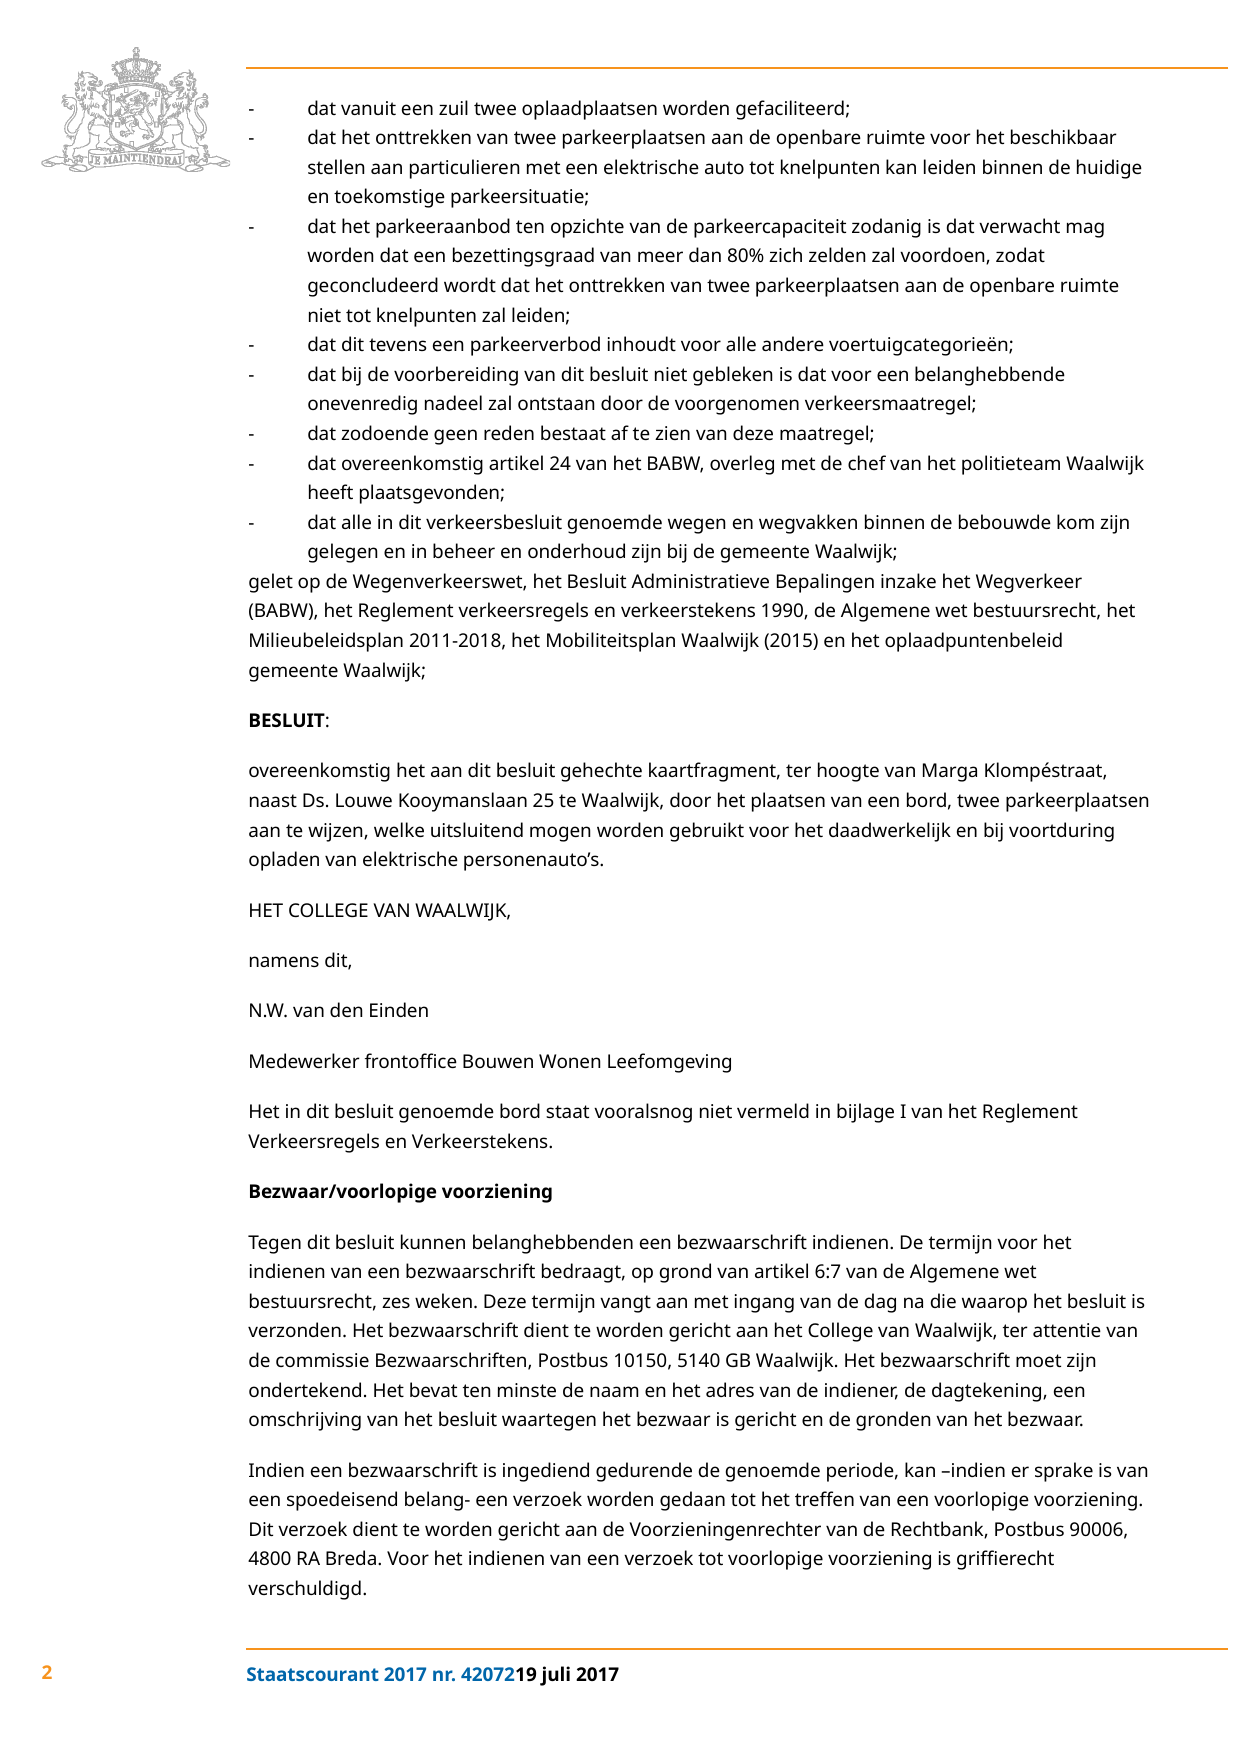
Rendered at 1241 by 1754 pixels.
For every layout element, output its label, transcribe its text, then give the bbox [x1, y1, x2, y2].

text HET COLLEGE VAN WAALWIJK, [248, 897, 1152, 923]
text Indien een bezwaarschrift is ingediend gedurende de genoemde periode, kan –indien er sprake is van een spoedeisend belang- een verzoek worden gedaan tot het treffen van een voorlopige voorziening. Dit verzoek dient te worden gericht aan de Voorzieningenrechter van de Rechtbank, Postbus 90006, 4800 RA Breda. Voor het indienen van een verzoek tot voorlopige voorziening is griffierecht verschuldigd. [248, 1457, 1152, 1601]
list dat zodoende geen reden bestaat af te zien van deze maatregel; [248, 420, 1152, 446]
text gelet op de Wegenverkeerswet, het Besluit Administratieve Bepalingen inzake het Wegverkeer (BABW), het Reglement verkeersregels en verkeerstekens 1990, de Algemene wet bestuursrecht, het Milieubeleidsplan 2011-2018, het Mobiliteitsplan Waalwijk (2015) en het oplaadpuntenbeleid gemeente Waalwijk; [248, 568, 1152, 683]
list dat alle in dit verkeersbesluit genoemde wegen en wegvakken binnen de bebouwde kom zijn gelegen en in beheer en onderhoud zijn bij de gemeente Waalwijk; [248, 509, 1152, 564]
text Bezwaar/voorlopige voorziening [248, 1178, 1152, 1204]
text N.W. van den Einden [248, 998, 1152, 1023]
list dat dit tevens een parkeerverbod inhoudt voor alle andere voertuigcategorieën; [248, 331, 1152, 357]
text BESLUIT: [248, 707, 1152, 733]
list dat het onttrekken van twee parkeerplaatsen aan de openbare ruimte voor het beschikbaar stellen aan particulieren met een elektrische auto tot knelpunten kan leiden binnen de huidige en toekomstige parkeersituatie; [248, 124, 1152, 209]
text Het in dit besluit genoemde bord staat vooralsnog niet vermeld in bijlage I van het Reglement Verkeersregels en Verkeerstekens. [248, 1098, 1152, 1154]
list dat bij de voorbereiding van dit besluit niet gebleken is dat voor een belanghebbende onevenredig nadeel zal ontstaan door de voorgenomen verkeersmaatregel; [248, 361, 1152, 416]
list dat het parkeeraanbod ten opzichte van de parkeercapaciteit zodanig is dat verwacht mag worden dat een bezettingsgraad van meer dan 80% zich zelden zal voordoen, zodat geconcludeerd wordt dat het onttrekken van twee parkeerplaatsen aan de openbare ruimte niet tot knelpunten zal leiden; [248, 213, 1152, 328]
text Medewerker frontoffice Bouwen Wonen Leefomgeving [248, 1048, 1152, 1074]
list dat overeenkomstig artikel 24 van het BABW, overleg met de chef van het politieteam Waalwijk heeft plaatsgevonden; [248, 450, 1152, 505]
text overeenkomstig het aan dit besluit gehechte kaartfragment, ter hoogte van Marga Klompéstraat, naast Ds. Louwe Kooymanslaan 25 te Waalwijk, door het plaatsen van een bord, twee parkeerplaatsen aan te wijzen, welke uitsluitend mogen worden gebruikt voor het daadwerkelijk en bij voortduring opladen van elektrische personenauto’s. [248, 758, 1152, 872]
text namens dit, [248, 947, 1152, 973]
list dat vanuit een zuil twee oplaadplaatsen worden gefaciliteerd; [248, 95, 1152, 121]
picture [41, 47, 231, 172]
text Tegen dit besluit kunnen belanghebbenden een bezwaarschrift indienen. De termijn voor het indienen van een bezwaarschrift bedraagt, op grond van artikel 6:7 van de Algemene wet bestuursrecht, zes weken. Deze termijn vangt aan met ingang van de dag na die waarop het besluit is verzonden. Het bezwaarschrift dient te worden gericht aan het College van Waalwijk, ter attentie van de commissie Bezwaarschriften, Postbus 10150, 5140 GB Waalwijk. Het bezwaarschrift moet zijn ondertekend. Het bevat ten minste de naam en het adres van de indiener, de dagtekening, een omschrijving van het besluit waartegen het bezwaar is gericht en de gronden van het bezwaar. [248, 1229, 1152, 1432]
